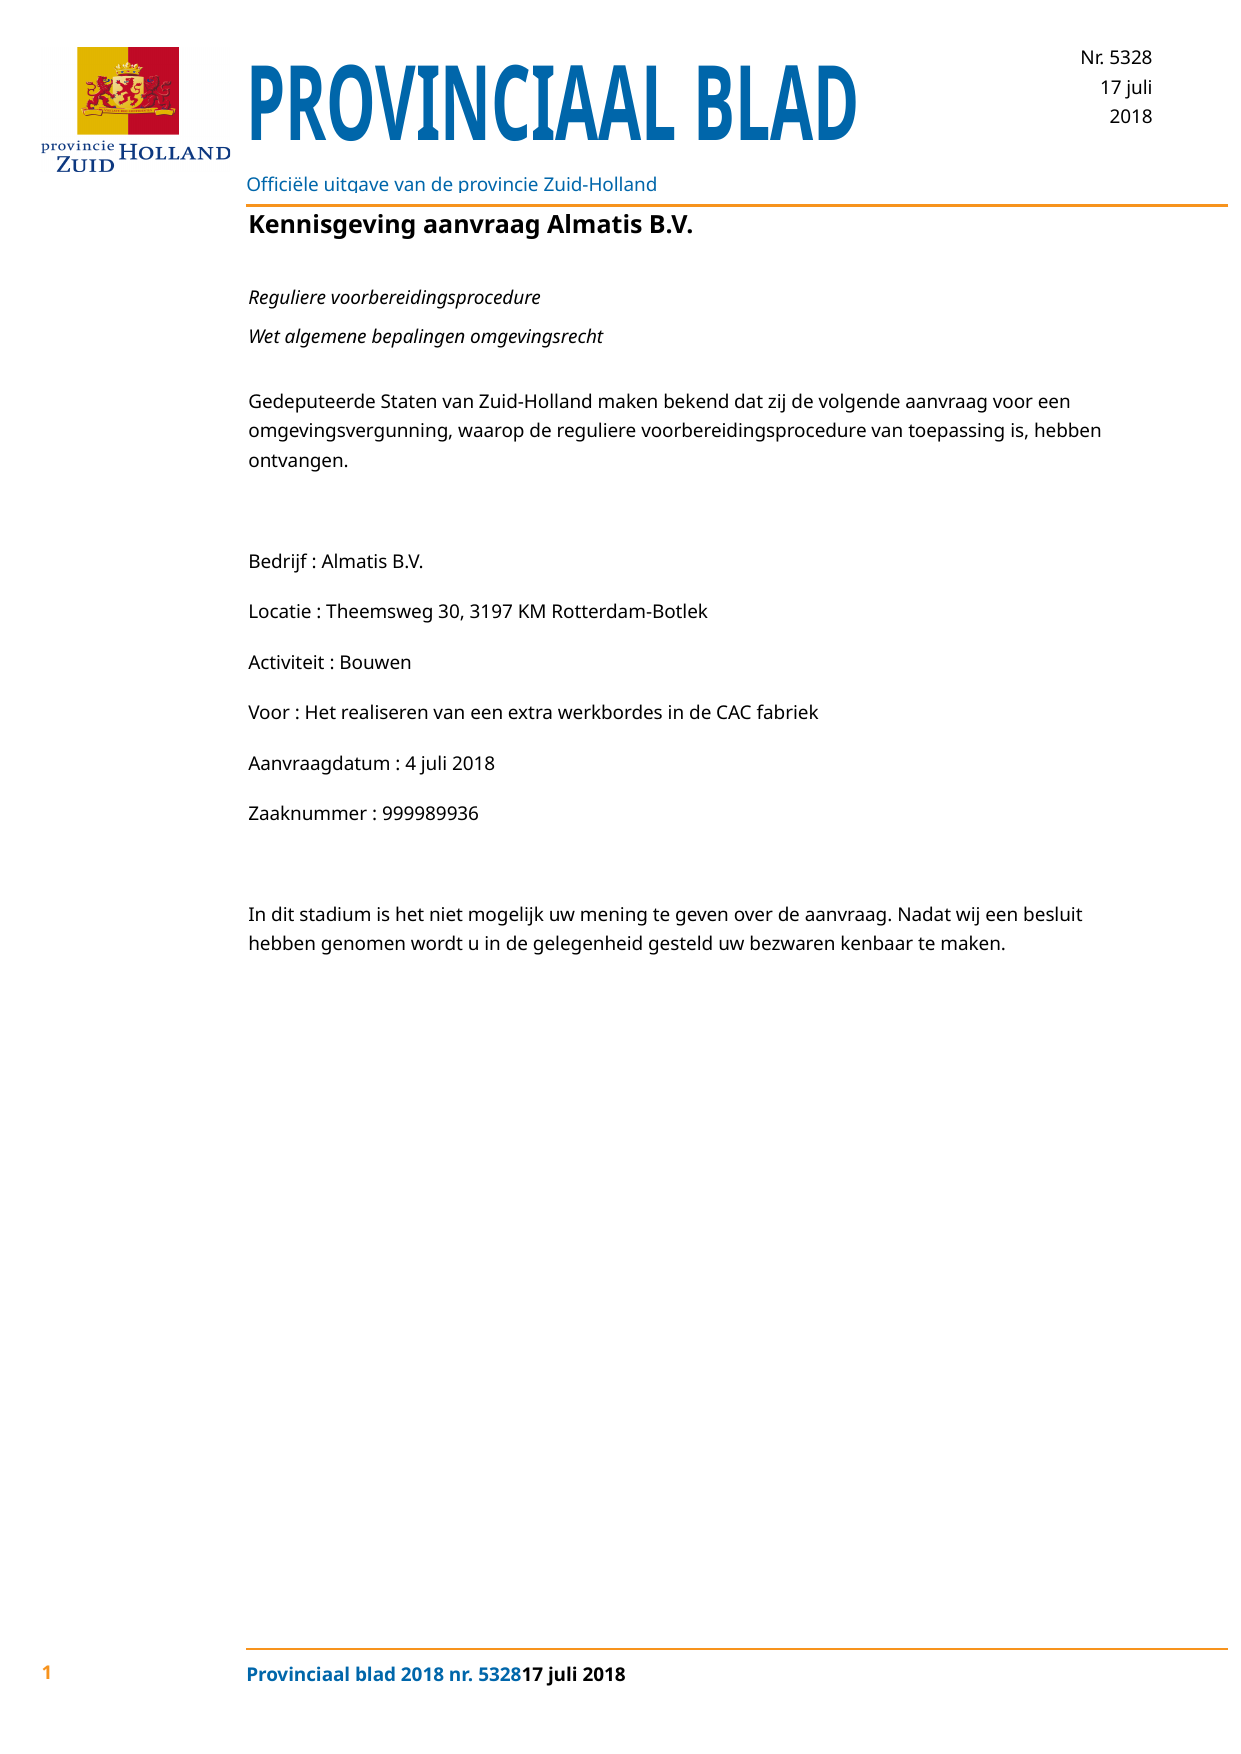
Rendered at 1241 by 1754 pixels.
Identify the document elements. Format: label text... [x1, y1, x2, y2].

text Kennisgeving aanvraag Almatis B.V. [248, 207, 1152, 241]
picture [41, 47, 231, 172]
text Voor : Het realiseren van een extra werkbordes in de CAC fabriek [248, 699, 1152, 725]
text Activiteit : Bouwen [248, 649, 1152, 675]
text Bedrijf : Almatis B.V. [248, 548, 1152, 574]
text Reguliere voorbereidingsprocedure [248, 284, 1152, 309]
text Aanvraagdatum : 4 juli 2018 [248, 750, 1152, 776]
text In dit stadium is het niet mogelijk uw mening te geven over de aanvraag. Nadat wij een besluit hebben genomen wordt u in de gelegenheid gesteld uw bezwaren kenbaar te maken. [248, 901, 1152, 956]
text Zaaknummer : 999989936 [248, 800, 1152, 826]
text Gedeputeerde Staten van Zuid-Holland maken bekend dat zij de volgende aanvraag voor een omgevingsvergunning, waarop de reguliere voorbereidingsprocedure van toepassing is, hebben ontvangen. [248, 388, 1152, 473]
text Wet algemene bepalingen omgevingsrecht [248, 323, 1152, 349]
text Locatie : Theemsweg 30, 3197 KM Rotterdam-Botlek [248, 598, 1152, 624]
